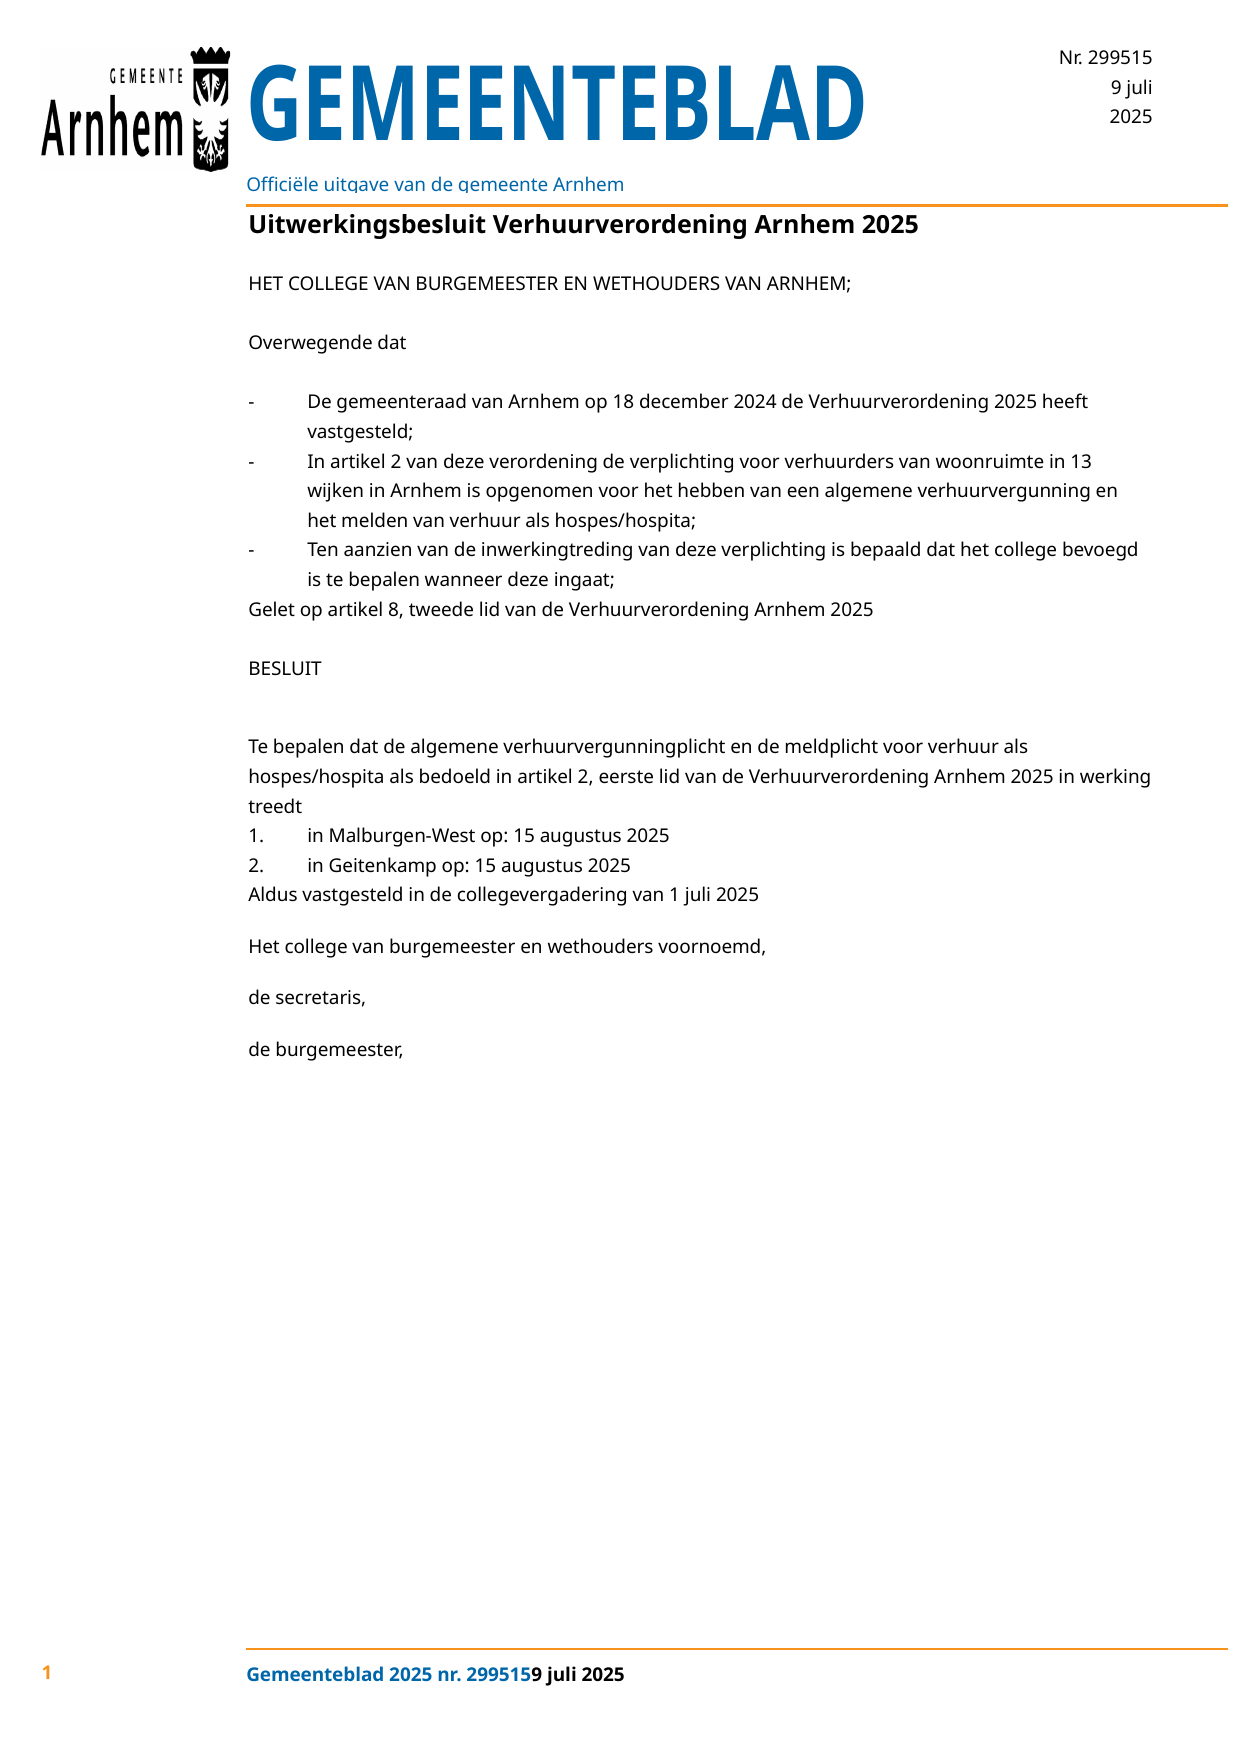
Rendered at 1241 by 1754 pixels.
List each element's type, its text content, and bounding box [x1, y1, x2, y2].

text HET COLLEGE VAN BURGEMEESTER EN WETHOUDERS VAN ARNHEM; [248, 270, 1152, 296]
text BESLUIT [248, 655, 1152, 681]
text Overwegende dat [248, 329, 1152, 355]
text Aldus vastgesteld in de collegevergadering van 1 juli 2025 [248, 882, 1152, 907]
text de secretaris, [248, 984, 1152, 1010]
text Gelet op artikel 8, tweede lid van de Verhuurverordening Arnhem 2025 [248, 596, 1152, 621]
text de burgemeester, [248, 1036, 1152, 1062]
text Te bepalen dat de algemene verhuurvergunningplicht en de meldplicht voor verhuur als hospes/hospita als bedoeld in artikel 2, eerste lid van de Verhuurverordening Arnhem 2025 in werking treedt [248, 734, 1152, 819]
list Ten aanzien van de inwerkingtreding van deze verplichting is bepaald dat het college bevoegd is te bepalen wanneer deze ingaat; [248, 537, 1152, 592]
list De gemeenteraad van Arnhem op 18 december 2024 de Verhuurverordening 2025 heeft vastgesteld; [248, 389, 1152, 444]
picture [41, 47, 231, 172]
list in Malburgen-West op: 15 augustus 2025 [248, 822, 1152, 848]
text Het college van burgemeester en wethouders voornoemd, [248, 933, 1152, 959]
text Uitwerkingsbesluit Verhuurverordening Arnhem 2025 [248, 207, 1152, 241]
list in Geitenkamp op: 15 augustus 2025 [248, 852, 1152, 878]
list In artikel 2 van deze verordening de verplichting voor verhuurders van woonruimte in 13 wijken in Arnhem is opgenomen voor het hebben van een algemene verhuurvergunning en het melden van verhuur als hospes/hospita; [248, 448, 1152, 533]
